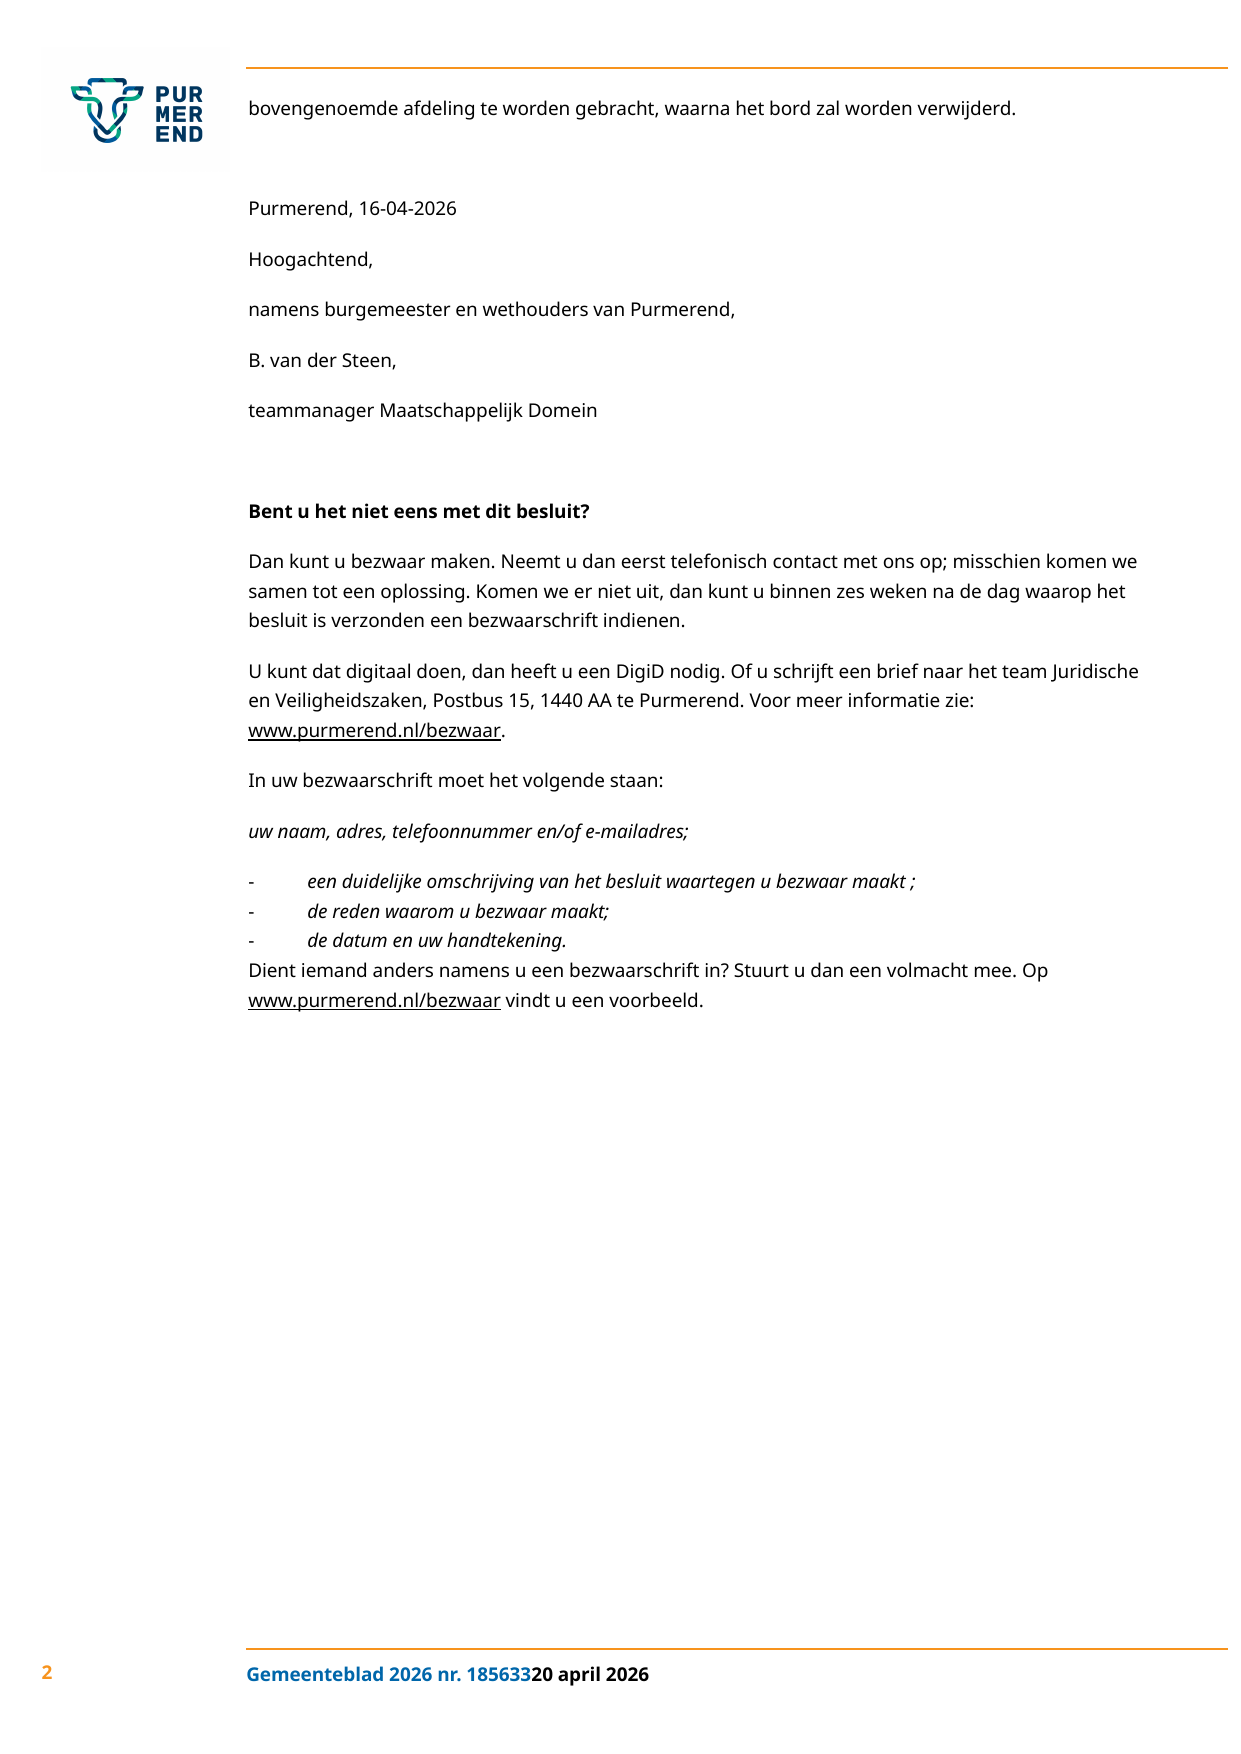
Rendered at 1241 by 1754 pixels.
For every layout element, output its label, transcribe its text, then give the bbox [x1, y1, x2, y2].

text Hoogachtend, [248, 246, 1152, 272]
text Bent u het niet eens met dit besluit? [248, 498, 1152, 524]
text namens burgemeester en wethouders van Purmerend, [248, 296, 1152, 322]
text In uw bezwaarschrift moet het volgende staan: [248, 768, 1152, 793]
text Dient iemand anders namens u een bezwaarschrift in? Stuurt u dan een volmacht mee. Op www.purmerend.nl/bezwaar vindt u een voorbeeld. [248, 957, 1152, 1013]
text U kunt dat digitaal doen, dan heeft u een DigiD nodig. Of u schrijft een brief naar het team Juridische en Veiligheidszaken, Postbus 15, 1440 AA te Purmerend. Voor meer informatie zie: www.purmerend.nl/bezwaar. [248, 658, 1152, 743]
text B. van der Steen, [248, 347, 1152, 373]
text Dan kunt u bezwaar maken. Neemt u dan eerst telefonisch contact met ons op; misschien komen we samen tot een oplossing. Komen we er niet uit, dan kunt u binnen zes weken na de dag waarop het besluit is verzonden een bezwaarschrift indienen. [248, 548, 1152, 633]
list de reden waarom u bezwaar maakt; [248, 898, 1152, 924]
text uw naam, adres, telefoonnummer en/of e-mailadres; [248, 818, 1152, 844]
text bovengenoemde afdeling te worden gebracht, waarna het bord zal worden verwijderd. [248, 95, 1152, 121]
list een duidelijke omschrijving van het besluit waartegen u bezwaar maakt ; [248, 868, 1152, 894]
list de datum en uw handtekening. [248, 928, 1152, 953]
text teammanager Maatschappelijk Domein [248, 397, 1152, 423]
text Purmerend, 16-04-2026 [248, 196, 1152, 221]
picture [41, 47, 231, 172]
